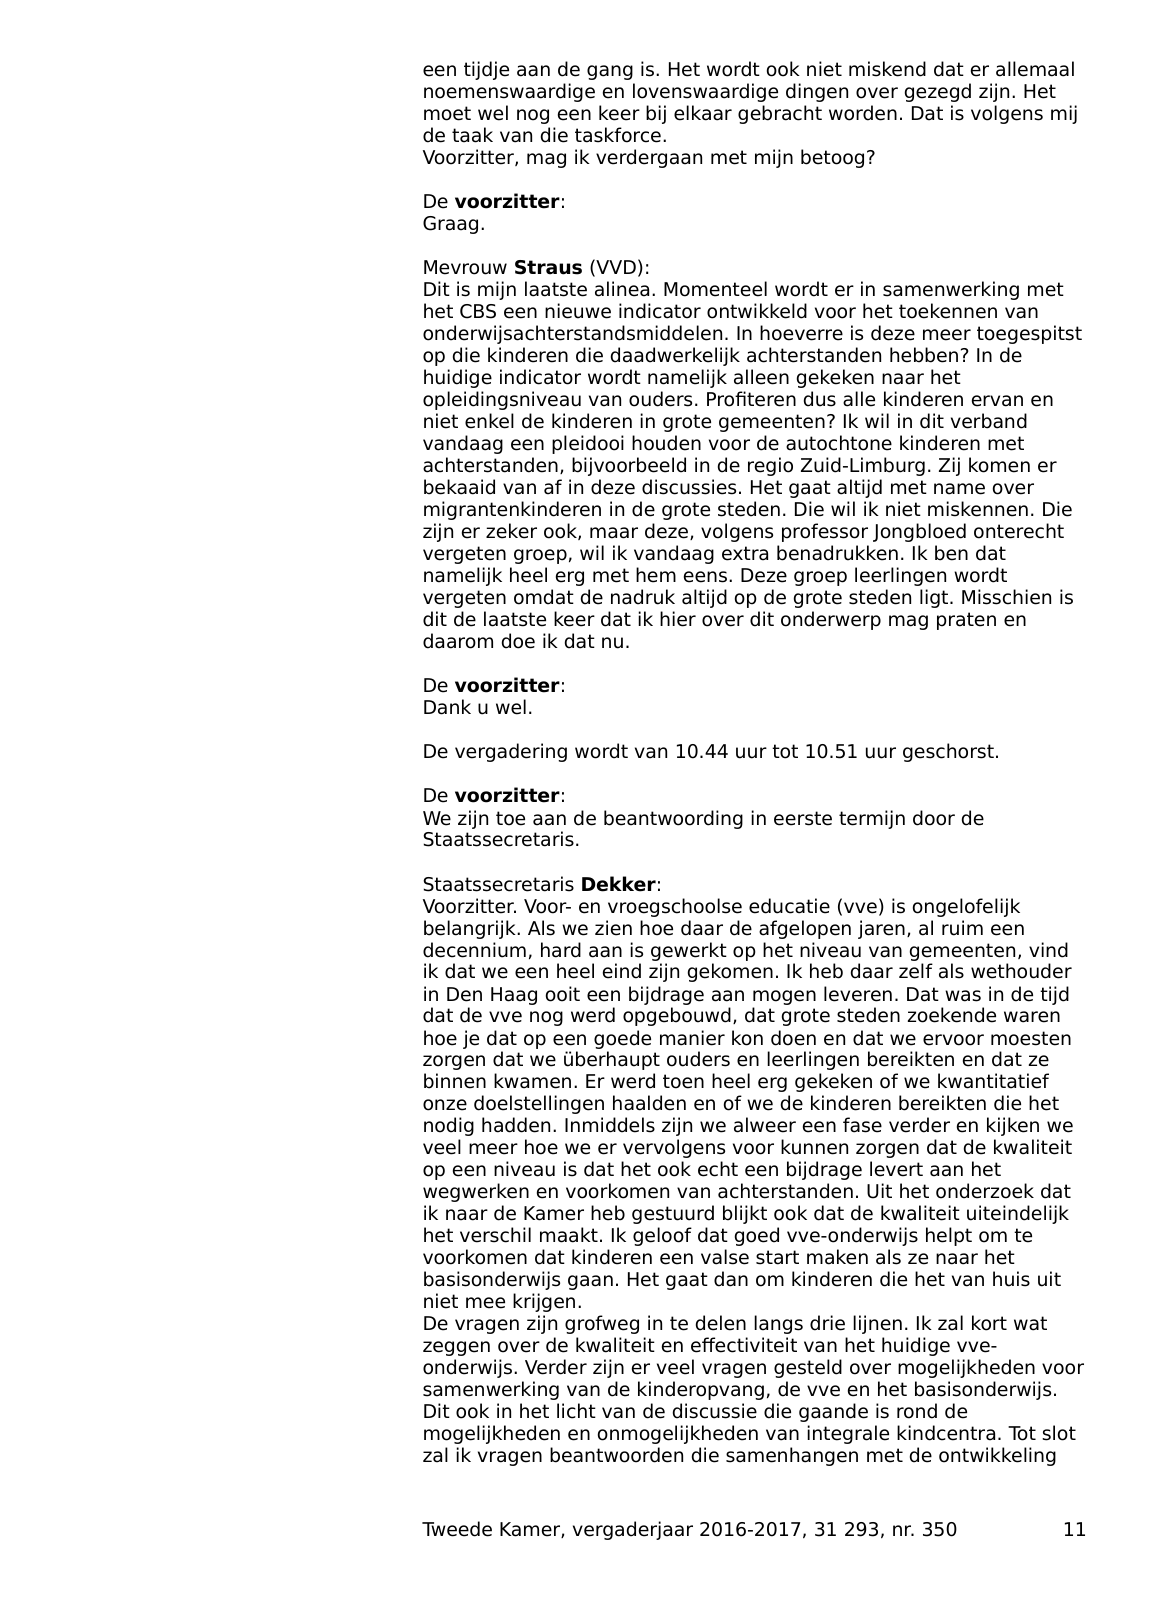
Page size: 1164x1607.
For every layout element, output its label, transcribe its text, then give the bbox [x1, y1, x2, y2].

text De voorzitter: [422, 785, 1087, 807]
text De voorzitter: [422, 675, 1087, 697]
text een tijdje aan de gang is. Het wordt ook niet miskend dat er allemaal noemenswaardige en lovenswaardige dingen over gezegd zijn. Het moet wel nog een keer bij elkaar gebracht worden. Dat is volgens mij de taak van die taskforce. [422, 59, 1087, 147]
text Mevrouw Straus (VVD): [422, 257, 1087, 279]
text Dank u wel. [422, 697, 1087, 719]
text Dit is mijn laatste alinea. Momenteel wordt er in samenwerking met het CBS een nieuwe indicator ontwikkeld voor het toekennen van onderwijsachterstandsmiddelen. In hoeverre is deze meer toegespitst op die kinderen die daadwerkelijk achterstanden hebben? In de huidige indicator wordt namelijk alleen gekeken naar het opleidingsniveau van ouders. Profiteren dus alle kinderen ervan en niet enkel de kinderen in grote gemeenten? Ik wil in dit verband vandaag een pleidooi houden voor de autochtone kinderen met achterstanden, bijvoorbeeld in de regio Zuid-Limburg. Zij komen er bekaaid van af in deze discussies. Het gaat altijd met name over migrantenkinderen in de grote steden. Die wil ik niet miskennen. Die zijn er zeker ook, maar deze, volgens professor Jongbloed onterecht vergeten groep, wil ik vandaag extra benadrukken. Ik ben dat namelijk heel erg met hem eens. Deze groep leerlingen wordt vergeten omdat de nadruk altijd op de grote steden ligt. Misschien is dit de laatste keer dat ik hier over dit onderwerp mag praten en daarom doe ik dat nu. [422, 279, 1087, 653]
text Graag. [422, 213, 1087, 235]
text De vergadering wordt van 10.44 uur tot 10.51 uur geschorst. [422, 741, 1087, 763]
text Voorzitter, mag ik verdergaan met mijn betoog? [422, 147, 1087, 169]
text De voorzitter: [422, 191, 1087, 213]
text We zijn toe aan de beantwoording in eerste termijn door de Staatssecretaris. [422, 807, 1087, 851]
text Staatssecretaris Dekker: [422, 873, 1087, 896]
text Voorzitter. Voor- en vroegschoolse educatie (vve) is ongelofelijk belangrijk. Als we zien hoe daar de afgelopen jaren, al ruim een decennium, hard aan is gewerkt op het niveau van gemeenten, vind ik dat we een heel eind zijn gekomen. Ik heb daar zelf als wethouder in Den Haag ooit een bijdrage aan mogen leveren. Dat was in de tijd dat de vve nog werd opgebouwd, dat grote steden zoekende waren hoe je dat op een goede manier kon doen en dat we ervoor moesten zorgen dat we überhaupt ouders en leerlingen bereikten en dat ze binnen kwamen. Er werd toen heel erg gekeken of we kwantitatief onze doelstellingen haalden en of we de kinderen bereikten die het nodig hadden. Inmiddels zijn we alweer een fase verder en kijken we veel meer hoe we er vervolgens voor kunnen zorgen dat de kwaliteit op een niveau is dat het ook echt een bijdrage levert aan het wegwerken en voorkomen van achterstanden. Uit het onderzoek dat ik naar de Kamer heb gestuurd blijkt ook dat de kwaliteit uiteindelijk het verschil maakt. Ik geloof dat goed vve-onderwijs helpt om te voorkomen dat kinderen een valse start maken als ze naar het basisonderwijs gaan. Het gaat dan om kinderen die het van huis uit niet mee krijgen. [422, 896, 1087, 1313]
text De vragen zijn grofweg in te delen langs drie lijnen. Ik zal kort wat zeggen over de kwaliteit en effectiviteit van het huidige vve-onderwijs. Verder zijn er veel vragen gesteld over mogelijkheden voor samenwerking van de kinderopvang, de vve en het basisonderwijs. Dit ook in het licht van de discussie die gaande is rond de mogelijkheden en onmogelijkheden van integrale kindcentra. Tot slot zal ik vragen beantwoorden die samenhangen met de ontwikkeling [422, 1313, 1087, 1467]
